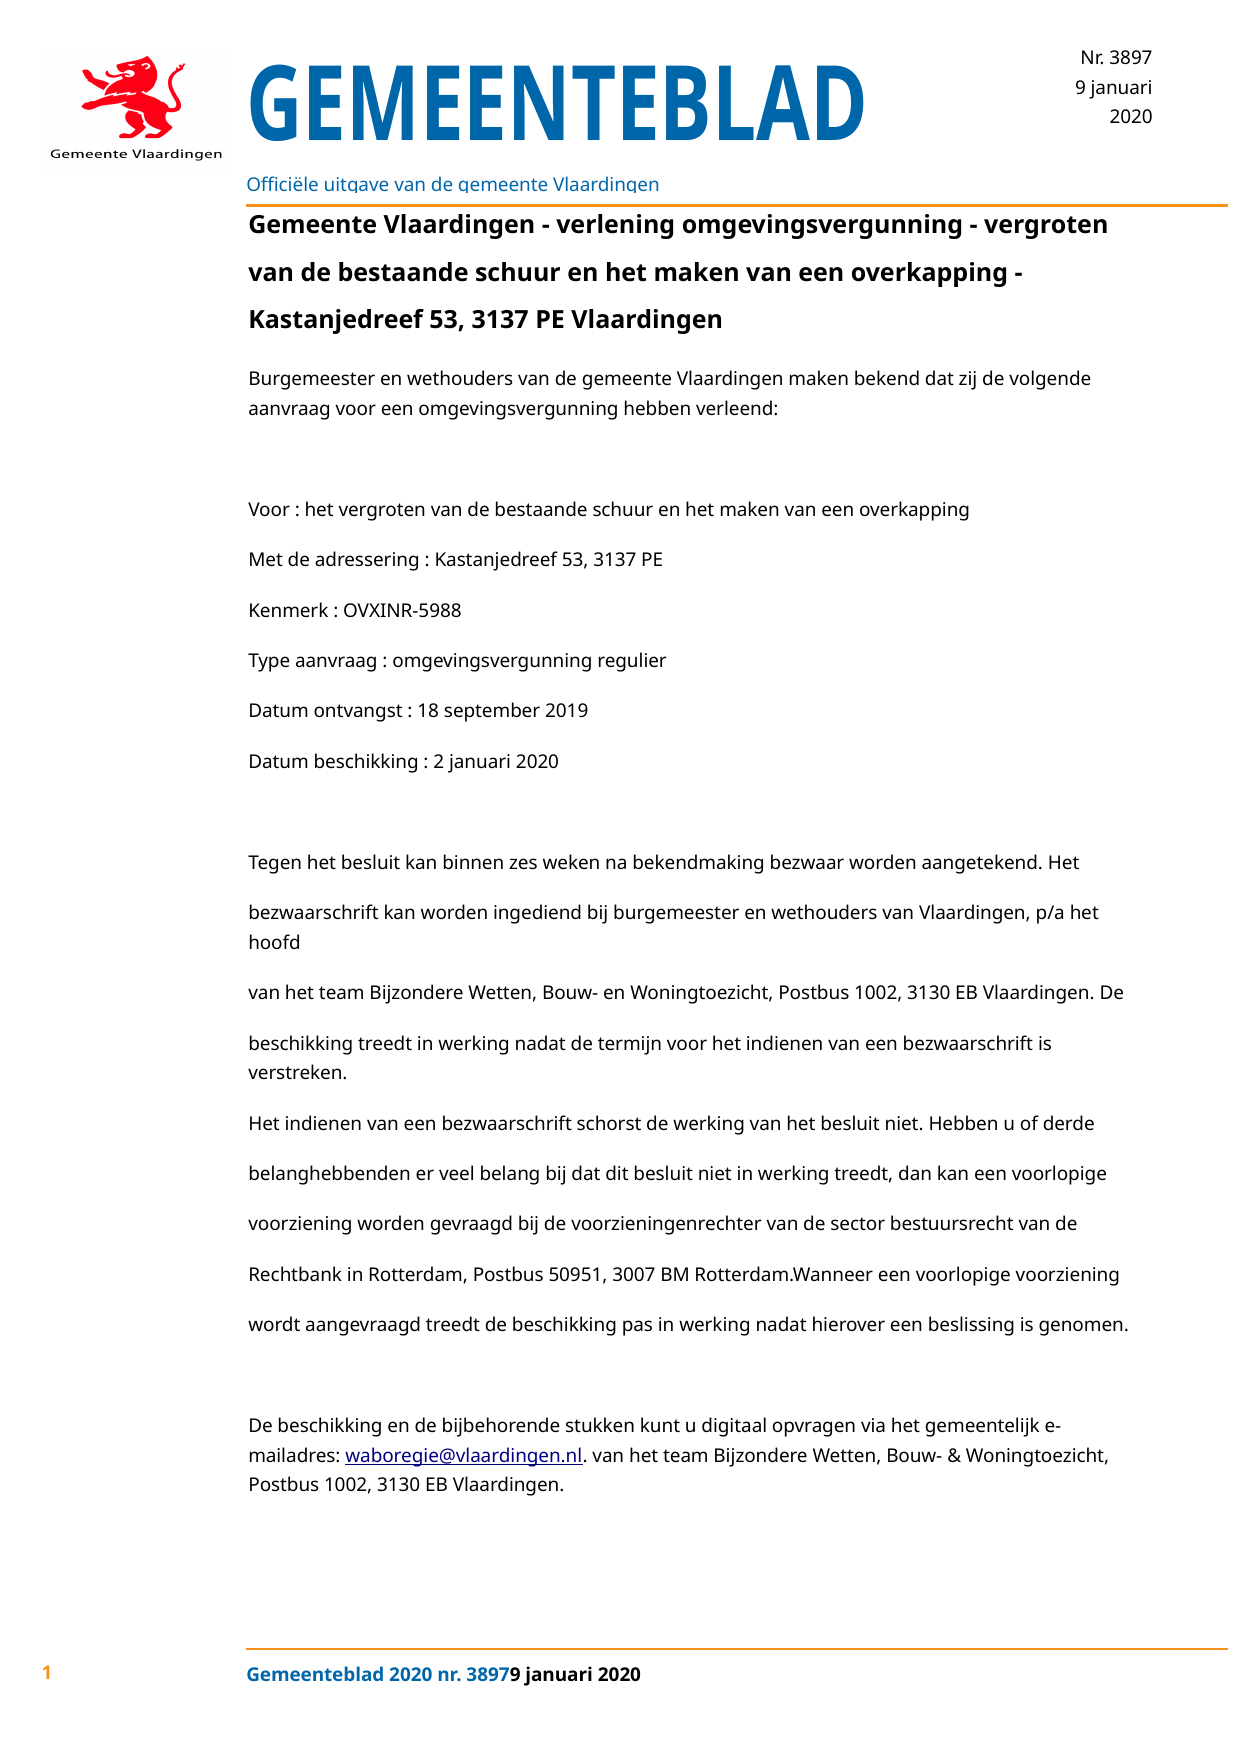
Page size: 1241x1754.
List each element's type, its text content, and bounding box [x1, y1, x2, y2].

text beschikking treedt in werking nadat de termijn voor het indienen van een bezwaarschrift is verstreken. [248, 1030, 1152, 1085]
text Burgemeester en wethouders van de gemeente Vlaardingen maken bekend dat zij de volgende aanvraag voor een omgevingsvergunning hebben verleend: [248, 366, 1152, 421]
text voorziening worden gevraagd bij de voorzieningenrechter van de sector bestuursrecht van de [248, 1211, 1152, 1236]
text Voor : het vergroten van de bestaande schuur en het maken van een overkapping [248, 496, 1152, 522]
text De beschikking en de bijbehorende stukken kunt u digitaal opvragen via het gemeentelijk e-mailadres: waboregie@vlaardingen.nl. van het team Bijzondere Wetten, Bouw- & Woningtoezicht, Postbus 1002, 3130 EB Vlaardingen. [248, 1412, 1152, 1497]
picture [41, 47, 231, 172]
text Gemeente Vlaardingen - verlening omgevingsvergunning - vergroten van de bestaande schuur en het maken van een overkapping - Kastanjedreef 53, 3137 PE Vlaardingen [248, 207, 1152, 336]
text bezwaarschrift kan worden ingediend bij burgemeester en wethouders van Vlaardingen, p/a het hoofd [248, 899, 1152, 954]
text Kenmerk : OVXINR-5988 [248, 597, 1152, 622]
text Datum ontvangst : 18 september 2019 [248, 698, 1152, 723]
text van het team Bijzondere Wetten, Bouw- en Woningtoezicht, Postbus 1002, 3130 EB Vlaardingen. De [248, 979, 1152, 1005]
text Datum beschikking : 2 januari 2020 [248, 748, 1152, 774]
text Tegen het besluit kan binnen zes weken na bekendmaking bezwaar worden aangetekend. Het [248, 849, 1152, 874]
text Met de adressering : Kastanjedreef 53, 3137 PE [248, 546, 1152, 572]
text Het indienen van een bezwaarschrift schorst de werking van het besluit niet. Hebben u of derde [248, 1110, 1152, 1135]
text belanghebbenden er veel belang bij dat dit besluit niet in werking treedt, dan kan een voorlopige [248, 1160, 1152, 1186]
text Rechtbank in Rotterdam, Postbus 50951, 3007 BM Rotterdam.Wanneer een voorlopige voorziening [248, 1261, 1152, 1287]
text wordt aangevraagd treedt de beschikking pas in werking nadat hierover een beslissing is genomen. [248, 1311, 1152, 1337]
text Type aanvraag : omgevingsvergunning regulier [248, 647, 1152, 673]
